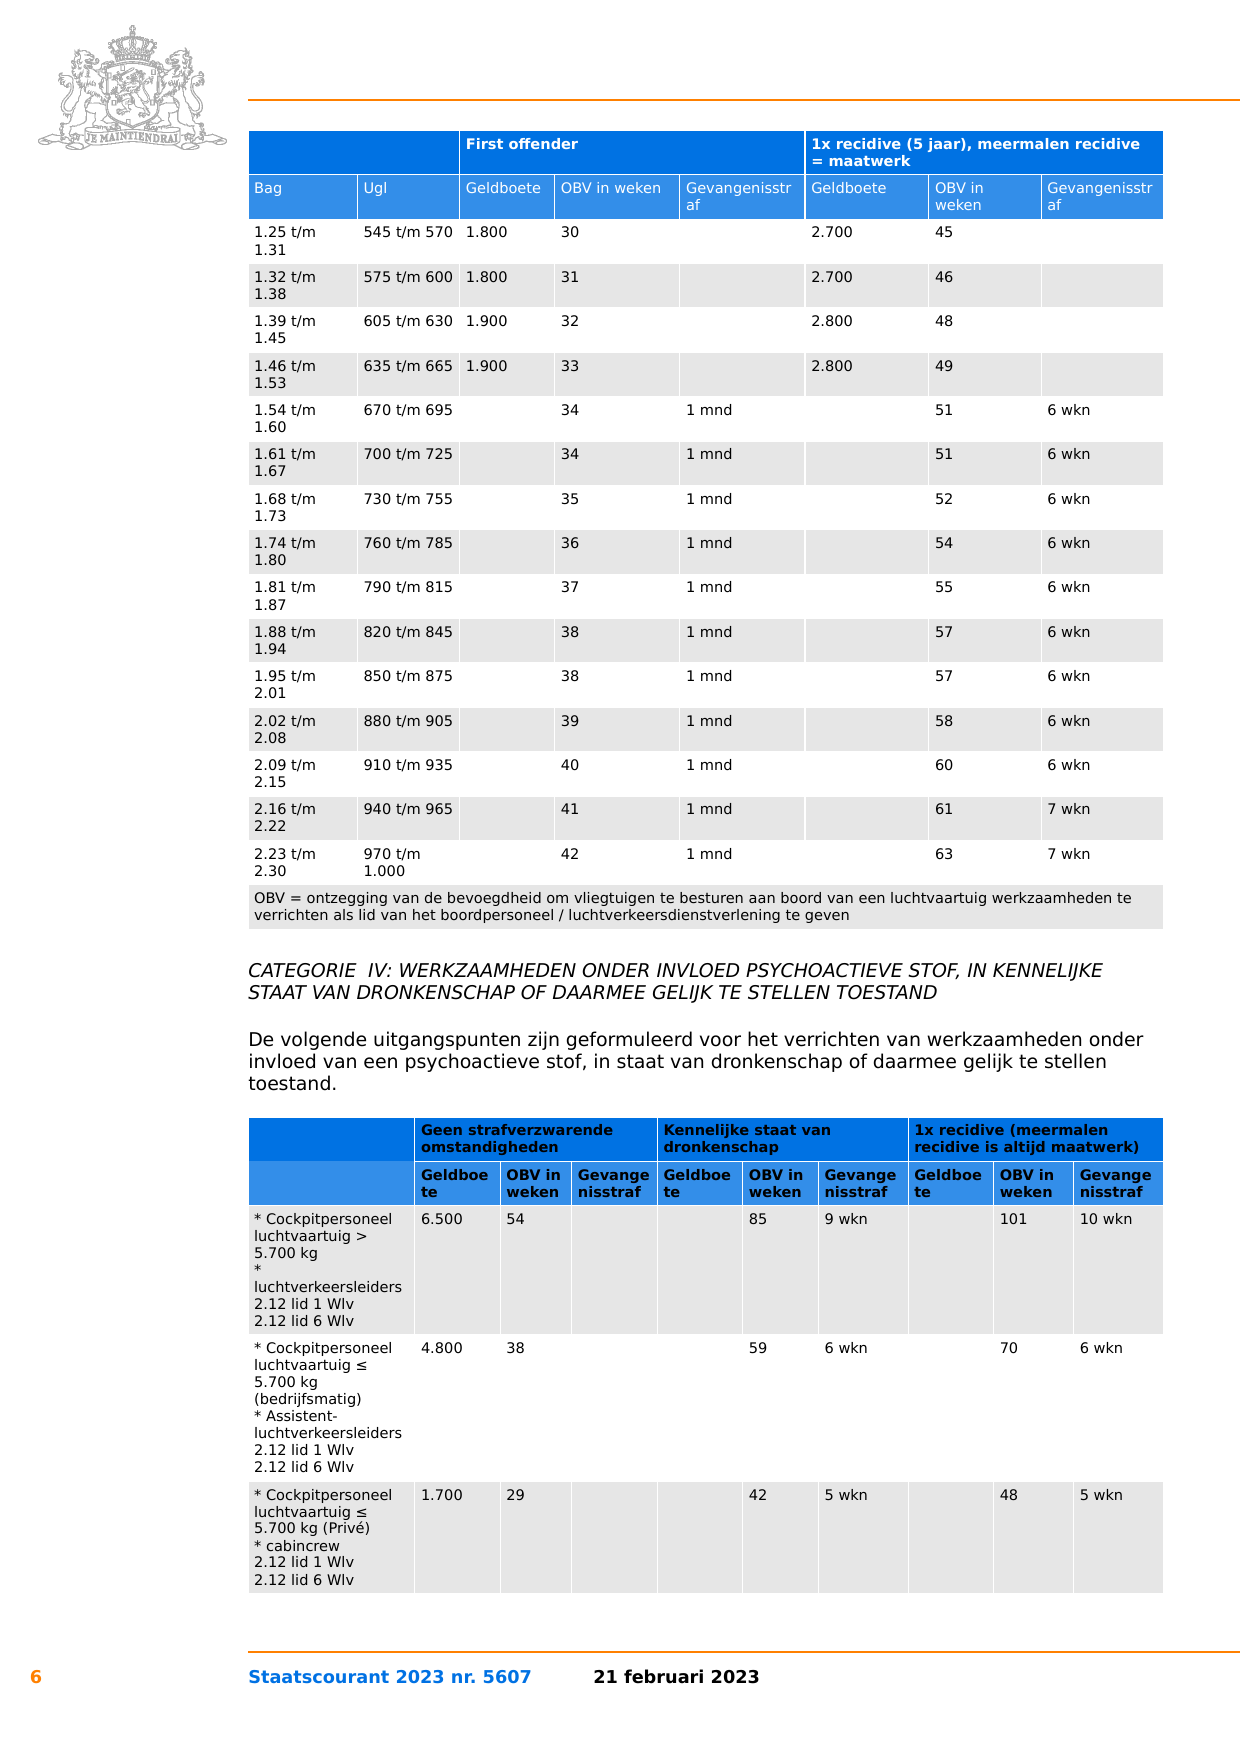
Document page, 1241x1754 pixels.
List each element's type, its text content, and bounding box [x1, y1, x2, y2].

table_cell 850 t/m 875 [358, 664, 459, 707]
table_cell 2.02 t/m 2.08 [249, 708, 357, 751]
table_cell 2.23 t/m 2.30 [249, 841, 357, 884]
table_header 1x recidive (meermalen recidive is altijd maatwerk) [909, 1118, 1163, 1161]
table_cell 31 [555, 264, 679, 307]
table_cell Gevangenisstraf [819, 1162, 908, 1205]
table_cell 32 [555, 309, 679, 352]
table_cell [806, 841, 928, 884]
table_cell 70 [994, 1336, 1073, 1481]
table_cell 57 [929, 619, 1041, 662]
table_cell 1.61 t/m 1.67 [249, 442, 357, 485]
table_cell 45 [929, 220, 1041, 263]
table_cell [1042, 264, 1163, 307]
table_cell OBV = ontzegging van de bevoegdheid om vliegtuigen te besturen aan boord van een luchtvaartuig werkzaamheden te verrichten als lid van het boordpersoneel / luchtverkeersdienstverlening te geven [249, 885, 1163, 929]
table_cell 6 wkn [1042, 442, 1163, 485]
table_cell OBV in weken [929, 175, 1041, 219]
table_cell 6.500 [415, 1206, 500, 1334]
table_cell 2.800 [806, 309, 928, 352]
table_cell Geldboete [806, 175, 928, 219]
table_cell [680, 220, 804, 263]
table_cell 1 mnd [680, 486, 804, 529]
table_header [249, 131, 459, 174]
table_cell 36 [555, 530, 679, 574]
table_cell 34 [555, 397, 679, 441]
table_cell Gevangenisstraf [1042, 175, 1163, 219]
table_cell 4.800 [415, 1336, 500, 1481]
table_cell [806, 664, 928, 707]
table_cell 1 mnd [680, 530, 804, 574]
table_cell 6 wkn [1074, 1336, 1163, 1481]
table_cell 1.700 [415, 1482, 500, 1593]
table_cell 59 [743, 1336, 818, 1481]
table_cell 51 [929, 442, 1041, 485]
table_cell [572, 1482, 657, 1593]
table_header Geen strafverzwarende omstandigheden [415, 1118, 657, 1161]
table_cell Ugl [358, 175, 459, 219]
table_cell [806, 797, 928, 840]
table_cell 34 [555, 442, 679, 485]
table_header 1x recidive (5 jaar), meermalen recidive = maatwerk [806, 131, 1163, 174]
table_cell [460, 752, 554, 796]
table_cell 2.700 [806, 220, 928, 263]
table_cell [658, 1336, 742, 1481]
table_cell 910 t/m 935 [358, 752, 459, 796]
table_cell 101 [994, 1206, 1073, 1334]
table_cell [460, 619, 554, 662]
table_cell 5 wkn [819, 1482, 908, 1593]
table_cell OBV in weken [994, 1162, 1073, 1205]
table_cell [460, 664, 554, 707]
table_cell [680, 309, 804, 352]
table_cell 880 t/m 905 [358, 708, 459, 751]
table_cell [806, 530, 928, 574]
table_cell 1.46 t/m 1.53 [249, 353, 357, 396]
table_cell 52 [929, 486, 1041, 529]
table_cell [460, 397, 554, 441]
table_cell Gevangenisstraf [1074, 1162, 1163, 1205]
table_cell 42 [555, 841, 679, 884]
table_cell [909, 1336, 993, 1481]
table_cell 6 wkn [1042, 752, 1163, 796]
table_cell 790 t/m 815 [358, 575, 459, 618]
table_cell 1.68 t/m 1.73 [249, 486, 357, 529]
table_cell 1.900 [460, 309, 554, 352]
table_cell 1 mnd [680, 575, 804, 618]
table_cell 6 wkn [1042, 575, 1163, 618]
table_cell 38 [501, 1336, 571, 1481]
table_cell 1 mnd [680, 397, 804, 441]
table_cell 57 [929, 664, 1041, 707]
table_cell 635 t/m 665 [358, 353, 459, 396]
table_cell 6 wkn [1042, 619, 1163, 662]
table_cell [806, 708, 928, 751]
table_cell 2.800 [806, 353, 928, 396]
table_cell 55 [929, 575, 1041, 618]
table_cell 10 wkn [1074, 1206, 1163, 1334]
table_cell 1 mnd [680, 708, 804, 751]
table_cell 605 t/m 630 [358, 309, 459, 352]
table_cell 1.800 [460, 220, 554, 263]
table_cell [806, 575, 928, 618]
table_cell 35 [555, 486, 679, 529]
table_cell 49 [929, 353, 1041, 396]
table_cell 38 [555, 664, 679, 707]
table_cell [460, 575, 554, 618]
table_cell 38 [555, 619, 679, 662]
table_cell [1042, 220, 1163, 263]
table_cell 61 [929, 797, 1041, 840]
table_cell [909, 1206, 993, 1334]
table_cell 575 t/m 600 [358, 264, 459, 307]
picture [38, 25, 227, 150]
table_cell [680, 264, 804, 307]
table_cell Geldboete [460, 175, 554, 219]
table_cell 60 [929, 752, 1041, 796]
table_cell [1042, 353, 1163, 396]
table_cell [806, 397, 928, 441]
table_cell 700 t/m 725 [358, 442, 459, 485]
table_cell Gevangenisstraf [680, 175, 804, 219]
table_cell 6 wkn [1042, 530, 1163, 574]
table_cell [460, 442, 554, 485]
table_header [249, 1118, 414, 1161]
table_cell 46 [929, 264, 1041, 307]
table_cell [460, 486, 554, 529]
subtitle CATEGORIE IV: WERKZAAMHEDEN ONDER INVLOED PSYCHOACTIEVE STOF, IN KENNELIJKE STAAT VAN DRONKENSCHAP OF DAARMEE GELIJK TE STELLEN TOESTAND [248, 960, 1163, 1004]
table_cell 1.39 t/m 1.45 [249, 309, 357, 352]
table_cell 1 mnd [680, 619, 804, 662]
table_cell 7 wkn [1042, 841, 1163, 884]
table_cell 2.700 [806, 264, 928, 307]
table_cell [806, 752, 928, 796]
table_cell 58 [929, 708, 1041, 751]
table_cell [460, 708, 554, 751]
table_cell 40 [555, 752, 679, 796]
table_cell * Cockpitpersoneel luchtvaartuig ≤ 5.700 kg (Privé) * cabincrew 2.12 lid 1 Wlv 2.12 lid 6 Wlv [249, 1482, 414, 1593]
table_cell [806, 442, 928, 485]
table_cell 29 [501, 1482, 571, 1593]
table_cell 1.25 t/m 1.31 [249, 220, 357, 263]
table_cell 1.81 t/m 1.87 [249, 575, 357, 618]
table_cell 6 wkn [1042, 486, 1163, 529]
table_cell 1 mnd [680, 752, 804, 796]
table_cell 1.900 [460, 353, 554, 396]
table_cell 1 mnd [680, 841, 804, 884]
table_cell 1 mnd [680, 797, 804, 840]
table_cell [909, 1482, 993, 1593]
table_cell 1.95 t/m 2.01 [249, 664, 357, 707]
table_cell 2.09 t/m 2.15 [249, 752, 357, 796]
table_cell 48 [929, 309, 1041, 352]
table_cell 63 [929, 841, 1041, 884]
table_cell 5 wkn [1074, 1482, 1163, 1593]
table_cell [460, 841, 554, 884]
table_cell 41 [555, 797, 679, 840]
table_cell [572, 1336, 657, 1481]
table_cell OBV in weken [555, 175, 679, 219]
table_cell [658, 1206, 742, 1334]
table_cell [680, 353, 804, 396]
table_cell 30 [555, 220, 679, 263]
table_cell 9 wkn [819, 1206, 908, 1334]
table_cell * Cockpitpersoneel luchtvaartuig ≤ 5.700 kg (bedrijfsmatig) * Assistent-luchtverkeersleiders 2.12 lid 1 Wlv 2.12 lid 6 Wlv [249, 1336, 414, 1481]
table_cell 1.54 t/m 1.60 [249, 397, 357, 441]
table_cell OBV in weken [501, 1162, 571, 1205]
table_cell 1.74 t/m 1.80 [249, 530, 357, 574]
table_cell OBV in weken [743, 1162, 818, 1205]
table_cell [572, 1206, 657, 1334]
text De volgende uitgangspunten zijn geformuleerd voor het verrichten van werkzaamheden onder invloed van een psychoactieve stof, in staat van dronkenschap of daarmee gelijk te stellen toestand. [248, 1029, 1163, 1094]
table_header First offender [460, 131, 804, 174]
table_cell * Cockpitpersoneel luchtvaartuig > 5.700 kg * luchtverkeersleiders 2.12 lid 1 Wlv 2.12 lid 6 Wlv [249, 1206, 414, 1334]
table_cell 7 wkn [1042, 797, 1163, 840]
table_cell 85 [743, 1206, 818, 1334]
table_cell [806, 486, 928, 529]
table_cell 1.32 t/m 1.38 [249, 264, 357, 307]
table_cell 970 t/m 1.000 [358, 841, 459, 884]
table_cell 54 [929, 530, 1041, 574]
table_cell Geldboete [909, 1162, 993, 1205]
table_cell 940 t/m 965 [358, 797, 459, 840]
table_cell 1.88 t/m 1.94 [249, 619, 357, 662]
table_cell [1042, 309, 1163, 352]
table_cell Gevangenisstraf [572, 1162, 657, 1205]
table_cell 6 wkn [1042, 664, 1163, 707]
table_cell [460, 797, 554, 840]
table_cell 6 wkn [1042, 397, 1163, 441]
table_cell 2.16 t/m 2.22 [249, 797, 357, 840]
table_cell 6 wkn [819, 1336, 908, 1481]
table_cell 545 t/m 570 [358, 220, 459, 263]
table_cell 39 [555, 708, 679, 751]
table_cell 670 t/m 695 [358, 397, 459, 441]
table_cell 1 mnd [680, 664, 804, 707]
table_cell 1 mnd [680, 442, 804, 485]
table_cell 820 t/m 845 [358, 619, 459, 662]
table_cell Bag [249, 175, 357, 219]
table_cell 54 [501, 1206, 571, 1334]
table_cell 33 [555, 353, 679, 396]
table_cell Geldboete [658, 1162, 742, 1205]
table_cell 760 t/m 785 [358, 530, 459, 574]
table_cell 6 wkn [1042, 708, 1163, 751]
table_cell 37 [555, 575, 679, 618]
table_cell 42 [743, 1482, 818, 1593]
table_cell [460, 530, 554, 574]
table_cell 48 [994, 1482, 1073, 1593]
table_cell 730 t/m 755 [358, 486, 459, 529]
table_cell 1.800 [460, 264, 554, 307]
table_cell [806, 619, 928, 662]
table_cell [658, 1482, 742, 1593]
table_cell 51 [929, 397, 1041, 441]
table_header Kennelijke staat van dronkenschap [658, 1118, 908, 1161]
table_cell Geldboete [415, 1162, 500, 1205]
